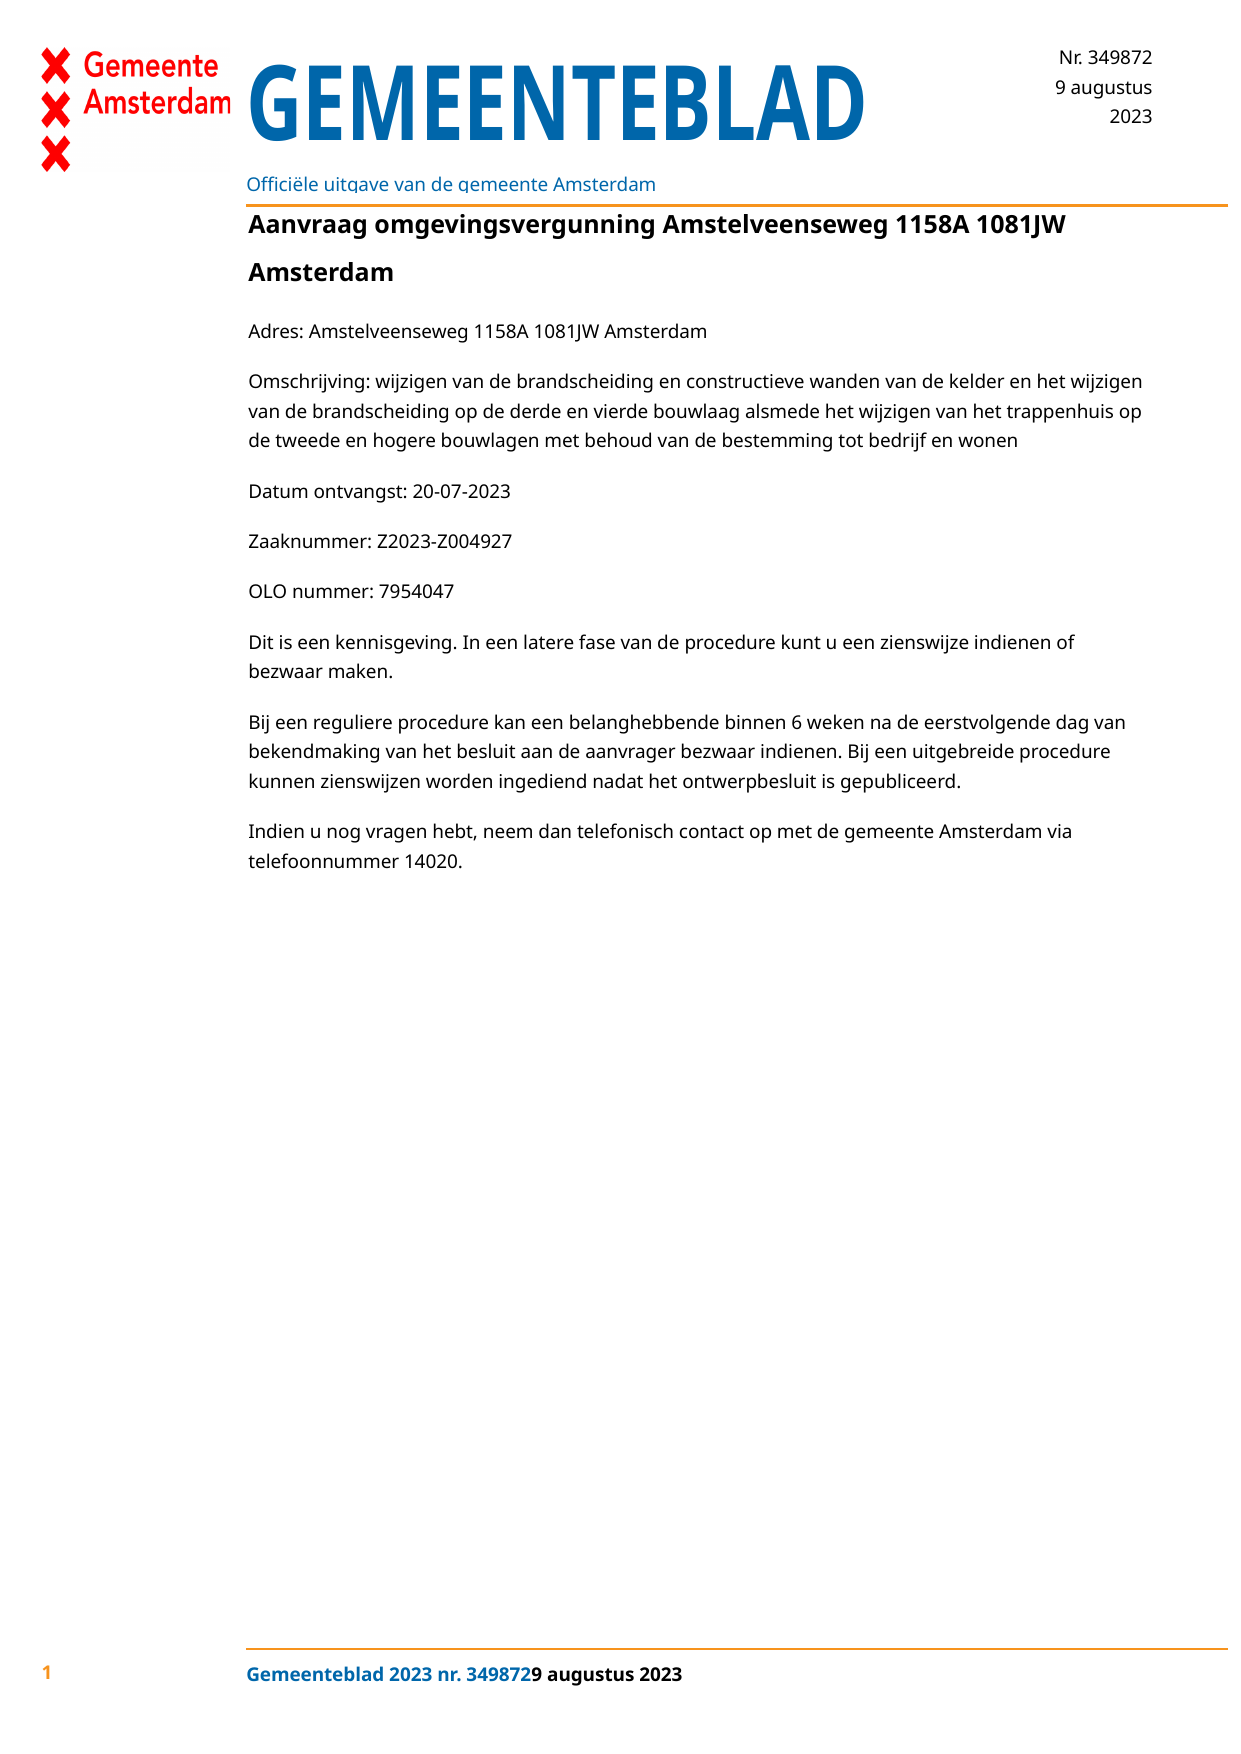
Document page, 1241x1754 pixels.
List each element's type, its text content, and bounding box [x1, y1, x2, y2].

text OLO nummer: 7954047 [248, 579, 1152, 604]
text Indien u nog vragen hebt, neem dan telefonisch contact op met de gemeente Amsterdam via telefoonnummer 14020. [248, 819, 1152, 874]
text Bij een reguliere procedure kan een belanghebbende binnen 6 weken na de eerstvolgende dag van bekendmaking van het besluit aan de aanvrager bezwaar indienen. Bij een uitgebreide procedure kunnen zienswijzen worden ingediend nadat het ontwerpbesluit is gepubliceerd. [248, 709, 1152, 794]
text Zaaknummer: Z2023-Z004927 [248, 528, 1152, 554]
text Omschrijving: wijzigen van de brandscheiding en constructieve wanden van de kelder en het wijzigen van de brandscheiding op de derde en vierde bouwlaag alsmede het wijzigen van het trappenhuis op de tweede en hogere bouwlagen met behoud van de bestemming tot bedrijf en wonen [248, 368, 1152, 453]
text Adres: Amstelveenseweg 1158A 1081JW Amsterdam [248, 318, 1152, 344]
text Dit is een kennisgeving. In een latere fase van de procedure kunt u een zienswijze indienen of bezwaar maken. [248, 629, 1152, 684]
text Aanvraag omgevingsvergunning Amstelveenseweg 1158A 1081JW Amsterdam [248, 207, 1152, 288]
picture [41, 47, 231, 172]
text Datum ontvangst: 20-07-2023 [248, 478, 1152, 504]
